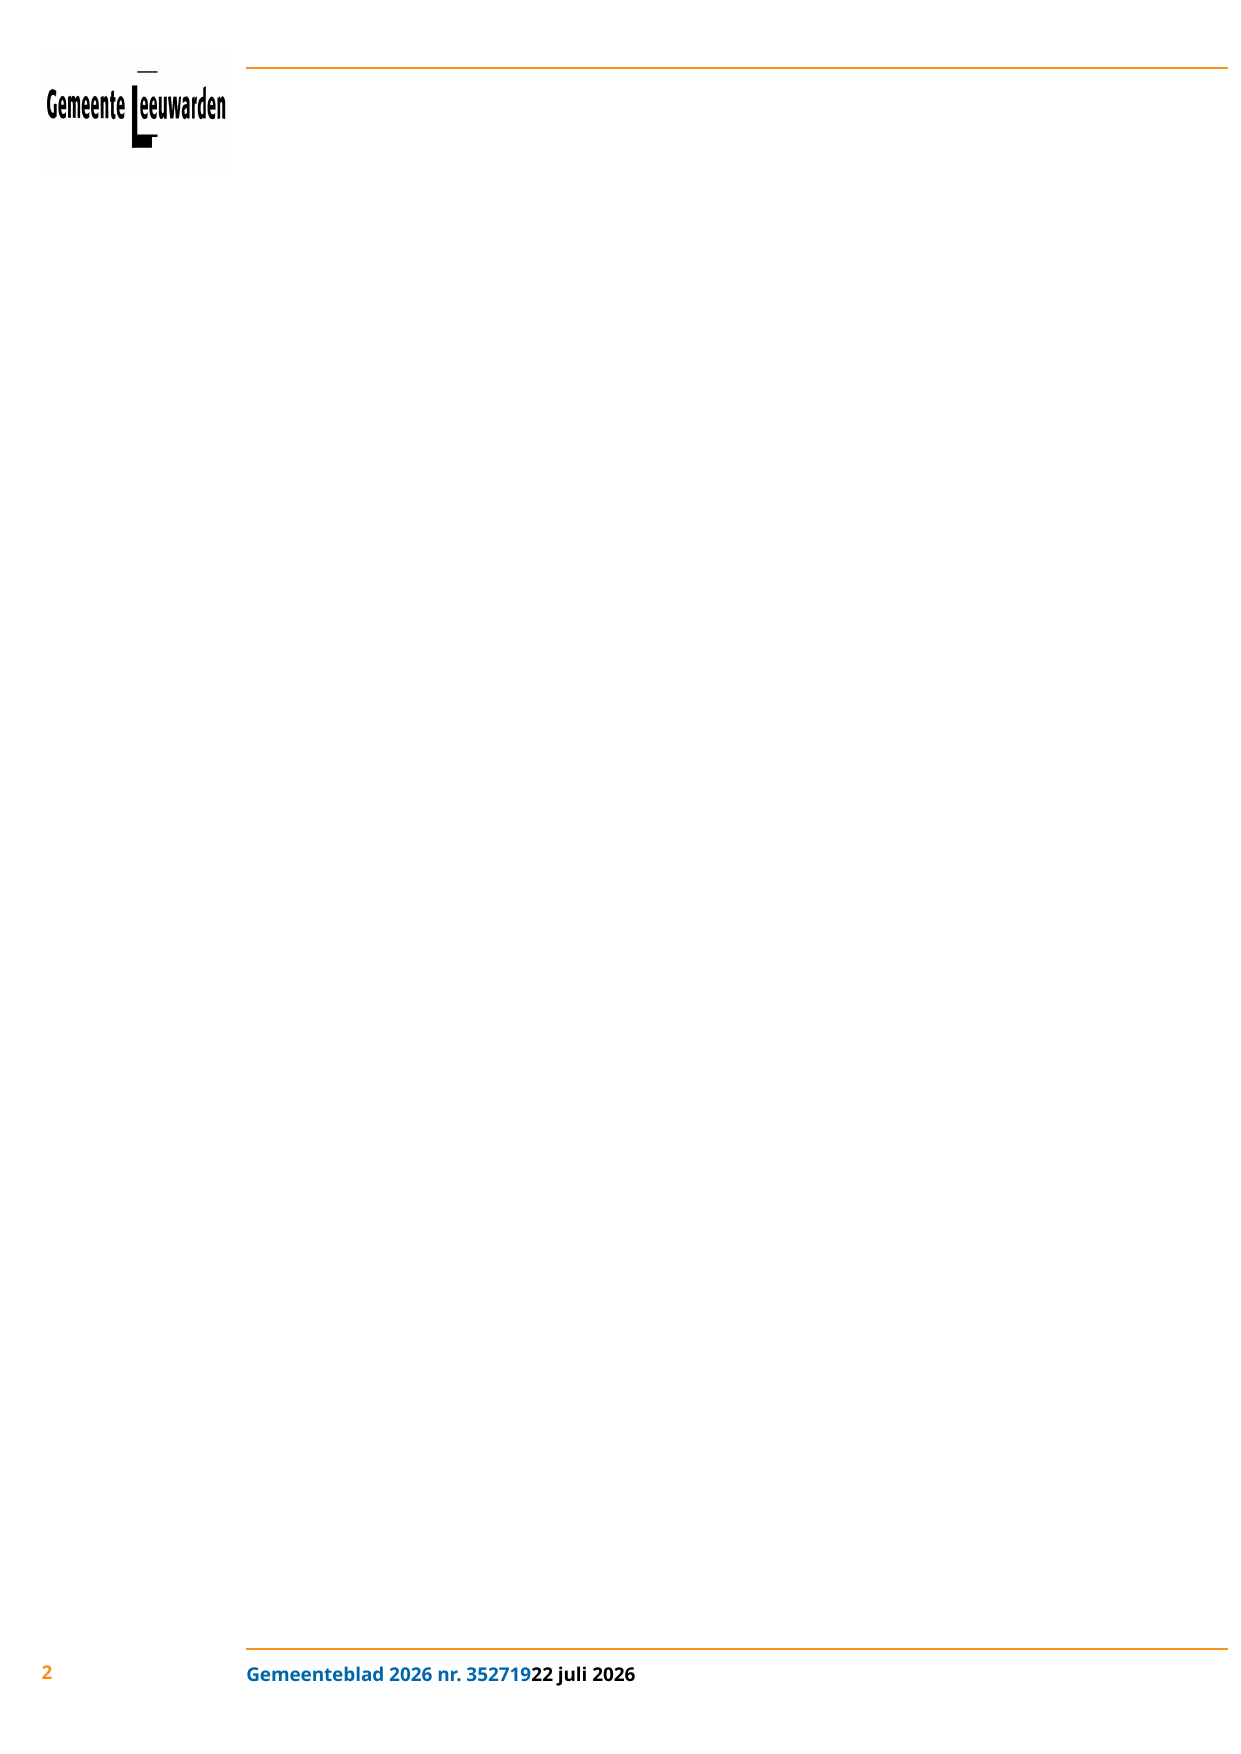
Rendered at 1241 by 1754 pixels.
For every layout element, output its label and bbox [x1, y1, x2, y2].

picture [41, 47, 231, 172]
